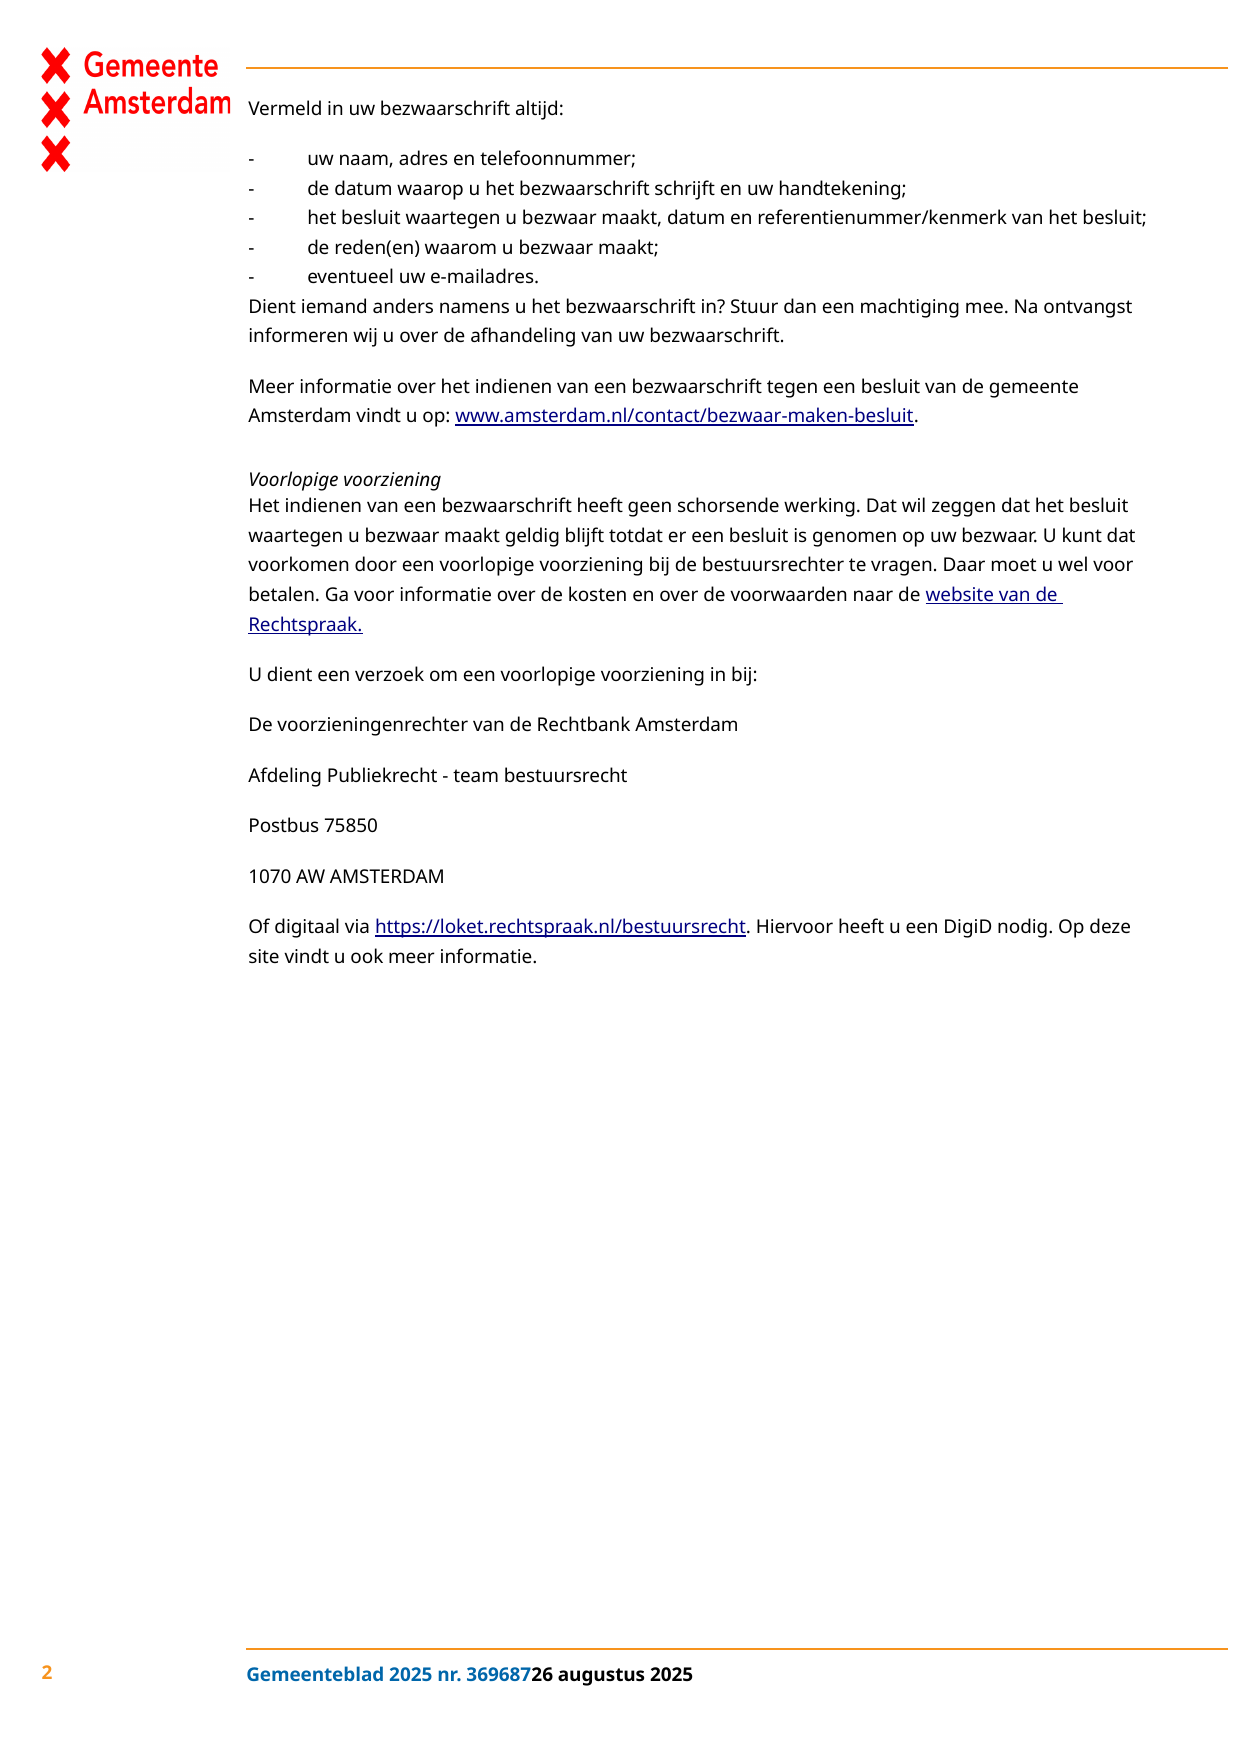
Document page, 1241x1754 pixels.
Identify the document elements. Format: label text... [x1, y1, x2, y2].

list de reden(en) waarom u bezwaar maakt; [248, 234, 1152, 260]
text Vermeld in uw bezwaarschrift altijd: [248, 95, 1152, 121]
list het besluit waartegen u bezwaar maakt, datum en referentienummer/kenmerk van het besluit; [248, 204, 1152, 230]
text U dient een verzoek om een voorlopige voorziening in bij: [248, 661, 1152, 687]
text Meer informatie over het indienen van een bezwaarschrift tegen een besluit van de gemeente Amsterdam vindt u op: www.amsterdam.nl/contact/bezwaar-maken-besluit. [248, 373, 1152, 428]
list eventueel uw e-mailadres. [248, 263, 1152, 289]
text Het indienen van een bezwaarschrift heeft geen schorsende werking. Dat wil zeggen dat het besluit waartegen u bezwaar maakt geldig blijft totdat er een besluit is genomen op uw bezwaar. U kunt dat voorkomen door een voorlopige voorziening bij de bestuursrechter te vragen. Daar moet u wel voor betalen. Ga voor informatie over de kosten en over de voorwaarden naar de website van de Rechtspraak. [248, 492, 1152, 636]
text Of digitaal via https://loket.rechtspraak.nl/bestuursrecht. Hiervoor heeft u een DigiD nodig. Op deze site vindt u ook meer informatie. [248, 913, 1152, 968]
text Postbus 75850 [248, 812, 1152, 838]
text Afdeling Publiekrecht - team bestuursrecht [248, 762, 1152, 788]
list uw naam, adres en telefoonnummer; [248, 145, 1152, 171]
list de datum waarop u het bezwaarschrift schrijft en uw handtekening; [248, 175, 1152, 201]
picture [41, 47, 231, 172]
text 1070 AW AMSTERDAM [248, 863, 1152, 888]
text De voorzieningenrechter van de Rechtbank Amsterdam [248, 712, 1152, 737]
text Voorlopige voorziening [248, 467, 1152, 492]
text Dient iemand anders namens u het bezwaarschrift in? Stuur dan een machtiging mee. Na ontvangst informeren wij u over de afhandeling van uw bezwaarschrift. [248, 293, 1152, 348]
